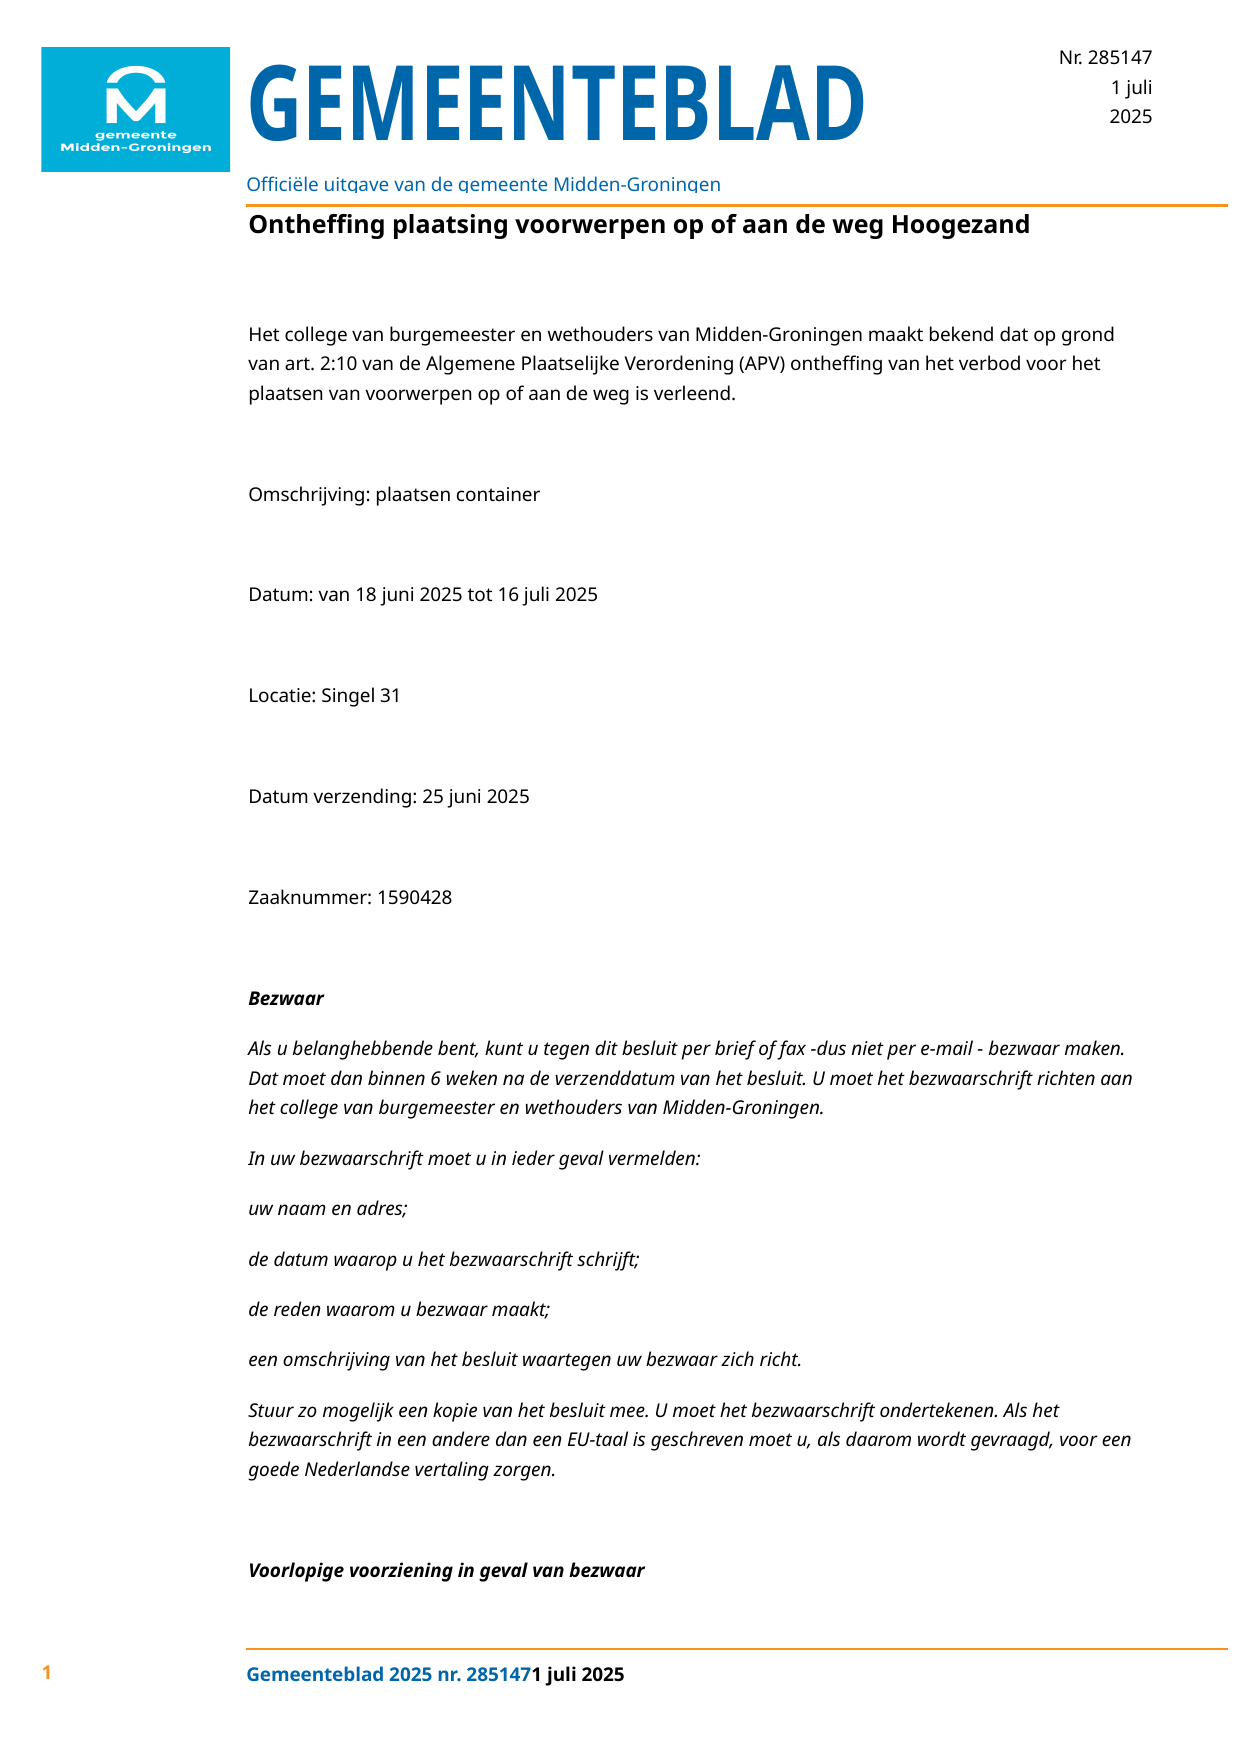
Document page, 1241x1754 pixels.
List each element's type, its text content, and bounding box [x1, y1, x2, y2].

text de reden waarom u bezwaar maakt; [248, 1296, 1152, 1322]
text Als u belanghebbende bent, kunt u tegen dit besluit per brief of fax -dus niet per e-mail - bezwaar maken. Dat moet dan binnen 6 weken na de verzenddatum van het besluit. U moet het bezwaarschrift richten aan het college van burgemeester en wethouders van Midden-Groningen. [248, 1035, 1152, 1120]
text Stuur zo mogelijk een kopie van het besluit mee. U moet het bezwaarschrift ondertekenen. Als het bezwaarschrift in een andere dan een EU-taal is geschreven moet u, als daarom wordt gevraagd, voor een goede Nederlandse vertaling zorgen. [248, 1397, 1152, 1482]
text Datum: van 18 juni 2025 tot 16 juli 2025 [248, 582, 1152, 607]
text In uw bezwaarschrift moet u in ieder geval vermelden: [248, 1145, 1152, 1171]
picture [107, 89, 165, 122]
text Ontheffing plaatsing voorwerpen op of aan de weg Hoogezand [248, 207, 1152, 241]
text Bezwaar [248, 985, 1152, 1011]
text Voorlopige voorziening in geval van bezwaar [248, 1557, 1152, 1583]
picture [184, 146, 190, 153]
text Omschrijving: plaatsen container [248, 481, 1152, 506]
picture [108, 66, 164, 82]
text Zaaknummer: 1590428 [248, 884, 1152, 910]
text Datum verzending: 25 juni 2025 [248, 783, 1152, 809]
text Het college van burgemeester en wethouders van Midden-Groningen maakt bekend dat op grond van art. 2:10 van de Algemene Plaatselijke Verordening (APV) ontheffing van het verbod voor het plaatsen van voorwerpen op of aan de weg is verleend. [248, 321, 1152, 406]
text Locatie: Singel 31 [248, 682, 1152, 708]
text de datum waarop u het bezwaarschrift schrijft; [248, 1246, 1152, 1271]
text een omschrijving van het besluit waartegen uw bezwaar zich richt. [248, 1347, 1152, 1372]
text uw naam en adres; [248, 1195, 1152, 1221]
